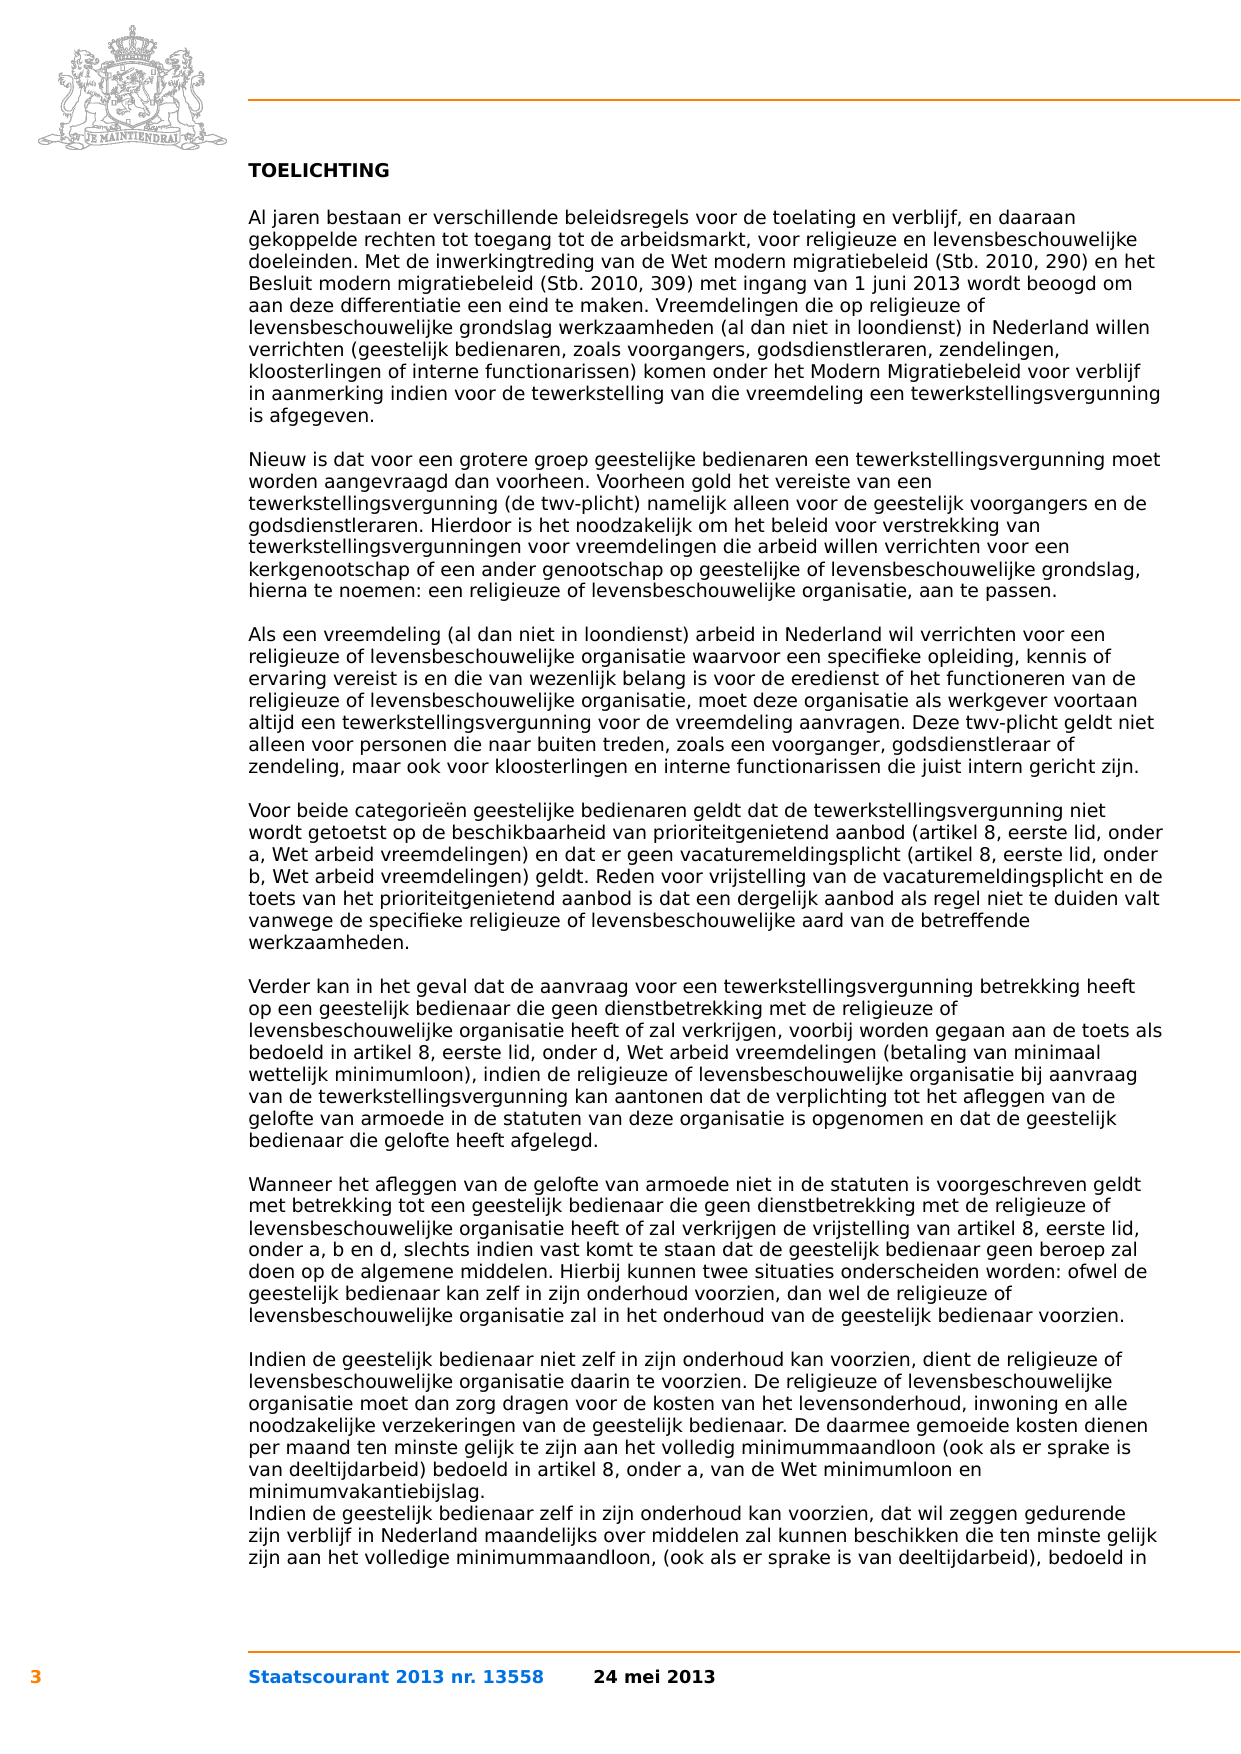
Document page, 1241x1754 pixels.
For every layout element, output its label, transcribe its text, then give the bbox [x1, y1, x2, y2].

text Indien de geestelijk bedienaar niet zelf in zijn onderhoud kan voorzien, dient de religieuze of levensbeschouwelijke organisatie daarin te voorzien. De religieuze of levensbeschouwelijke organisatie moet dan zorg dragen voor de kosten van het levensonderhoud, inwoning en alle noodzakelijke verzekeringen van de geestelijk bedienaar. De daarmee gemoeide kosten dienen per maand ten minste gelijk te zijn aan het volledig minimummaandloon (ook als er sprake is van deeltijdarbeid) bedoeld in artikel 8, onder a, van de Wet minimumloon en minimumvakantiebijslag. [248, 1349, 1163, 1503]
picture [38, 25, 227, 150]
text Verder kan in het geval dat de aanvraag voor een tewerkstellingsvergunning betrekking heeft op een geestelijk bedienaar die geen dienstbetrekking met de religieuze of levensbeschouwelijke organisatie heeft of zal verkrijgen, voorbij worden gegaan aan de toets als bedoeld in artikel 8, eerste lid, onder d, Wet arbeid vreemdelingen (betaling van minimaal wettelijk minimumloon), indien de religieuze of levensbeschouwelijke organisatie bij aanvraag van de tewerkstellingsvergunning kan aantonen dat de verplichting tot het afleggen van de gelofte van armoede in de statuten van deze organisatie is opgenomen en dat de geestelijk bedienaar die gelofte heeft afgelegd. [248, 976, 1163, 1152]
subtitle TOELICHTING [248, 160, 1163, 182]
text Al jaren bestaan er verschillende beleidsregels voor de toelating en verblijf, en daaraan gekoppelde rechten tot toegang tot de arbeidsmarkt, voor religieuze en levensbeschouwelijke doeleinden. Met de inwerkingtreding van de Wet modern migratiebeleid (Stb. 2010, 290) en het Besluit modern migratiebeleid (Stb. 2010, 309) met ingang van 1 juni 2013 wordt beoogd om aan deze differentiatie een eind te maken. Vreemdelingen die op religieuze of levensbeschouwelijke grondslag werkzaamheden (al dan niet in loondienst) in Nederland willen verrichten (geestelijk bedienaren, zoals voorgangers, godsdienstleraren, zendelingen, kloosterlingen of interne functionarissen) komen onder het Modern Migratiebeleid voor verblijf in aanmerking indien voor de tewerkstelling van die vreemdeling een tewerkstellingsvergunning is afgegeven. [248, 207, 1163, 427]
text Voor beide categorieën geestelijke bedienaren geldt dat de tewerkstellingsvergunning niet wordt getoetst op de beschikbaarheid van prioriteitgenietend aanbod (artikel 8, eerste lid, onder a, Wet arbeid vreemdelingen) en dat er geen vacaturemeldingsplicht (artikel 8, eerste lid, onder b, Wet arbeid vreemdelingen) geldt. Reden voor vrijstelling van de vacaturemeldingsplicht en de toets van het prioriteitgenietend aanbod is dat een dergelijk aanbod als regel niet te duiden valt vanwege de specifieke religieuze of levensbeschouwelijke aard van de betreffende werkzaamheden. [248, 800, 1163, 954]
text Als een vreemdeling (al dan niet in loondienst) arbeid in Nederland wil verrichten voor een religieuze of levensbeschouwelijke organisatie waarvoor een specifieke opleiding, kennis of ervaring vereist is en die van wezenlijk belang is voor de eredienst of het functioneren van de religieuze of levensbeschouwelijke organisatie, moet deze organisatie als werkgever voortaan altijd een tewerkstellingsvergunning voor de vreemdeling aanvragen. Deze twv-plicht geldt niet alleen voor personen die naar buiten treden, zoals een voorganger, godsdienstleraar of zendeling, maar ook voor kloosterlingen en interne functionarissen die juist intern gericht zijn. [248, 624, 1163, 778]
text Wanneer het afleggen van de gelofte van armoede niet in de statuten is voorgeschreven geldt met betrekking tot een geestelijk bedienaar die geen dienstbetrekking met de religieuze of levensbeschouwelijke organisatie heeft of zal verkrijgen de vrijstelling van artikel 8, eerste lid, onder a, b en d, slechts indien vast komt te staan dat de geestelijk bedienaar geen beroep zal doen op de algemene middelen. Hierbij kunnen twee situaties onderscheiden worden: ofwel de geestelijk bedienaar kan zelf in zijn onderhoud voorzien, dan wel de religieuze of levensbeschouwelijke organisatie zal in het onderhoud van de geestelijk bedienaar voorzien. [248, 1173, 1163, 1327]
text Nieuw is dat voor een grotere groep geestelijke bedienaren een tewerkstellingsvergunning moet worden aangevraagd dan voorheen. Voorheen gold het vereiste van een tewerkstellingsvergunning (de twv-plicht) namelijk alleen voor de geestelijk voorgangers en de godsdienstleraren. Hierdoor is het noodzakelijk om het beleid voor verstrekking van tewerkstellingsvergunningen voor vreemdelingen die arbeid willen verrichten voor een kerkgenootschap of een ander genootschap op geestelijke of levensbeschouwelijke grondslag, hierna te noemen: een religieuze of levensbeschouwelijke organisatie, aan te passen. [248, 448, 1163, 602]
text Indien de geestelijk bedienaar zelf in zijn onderhoud kan voorzien, dat wil zeggen gedurende zijn verblijf in Nederland maandelijks over middelen zal kunnen beschikken die ten minste gelijk zijn aan het volledige minimummaandloon, (ook als er sprake is van deeltijdarbeid), bedoeld in [248, 1503, 1163, 1569]
